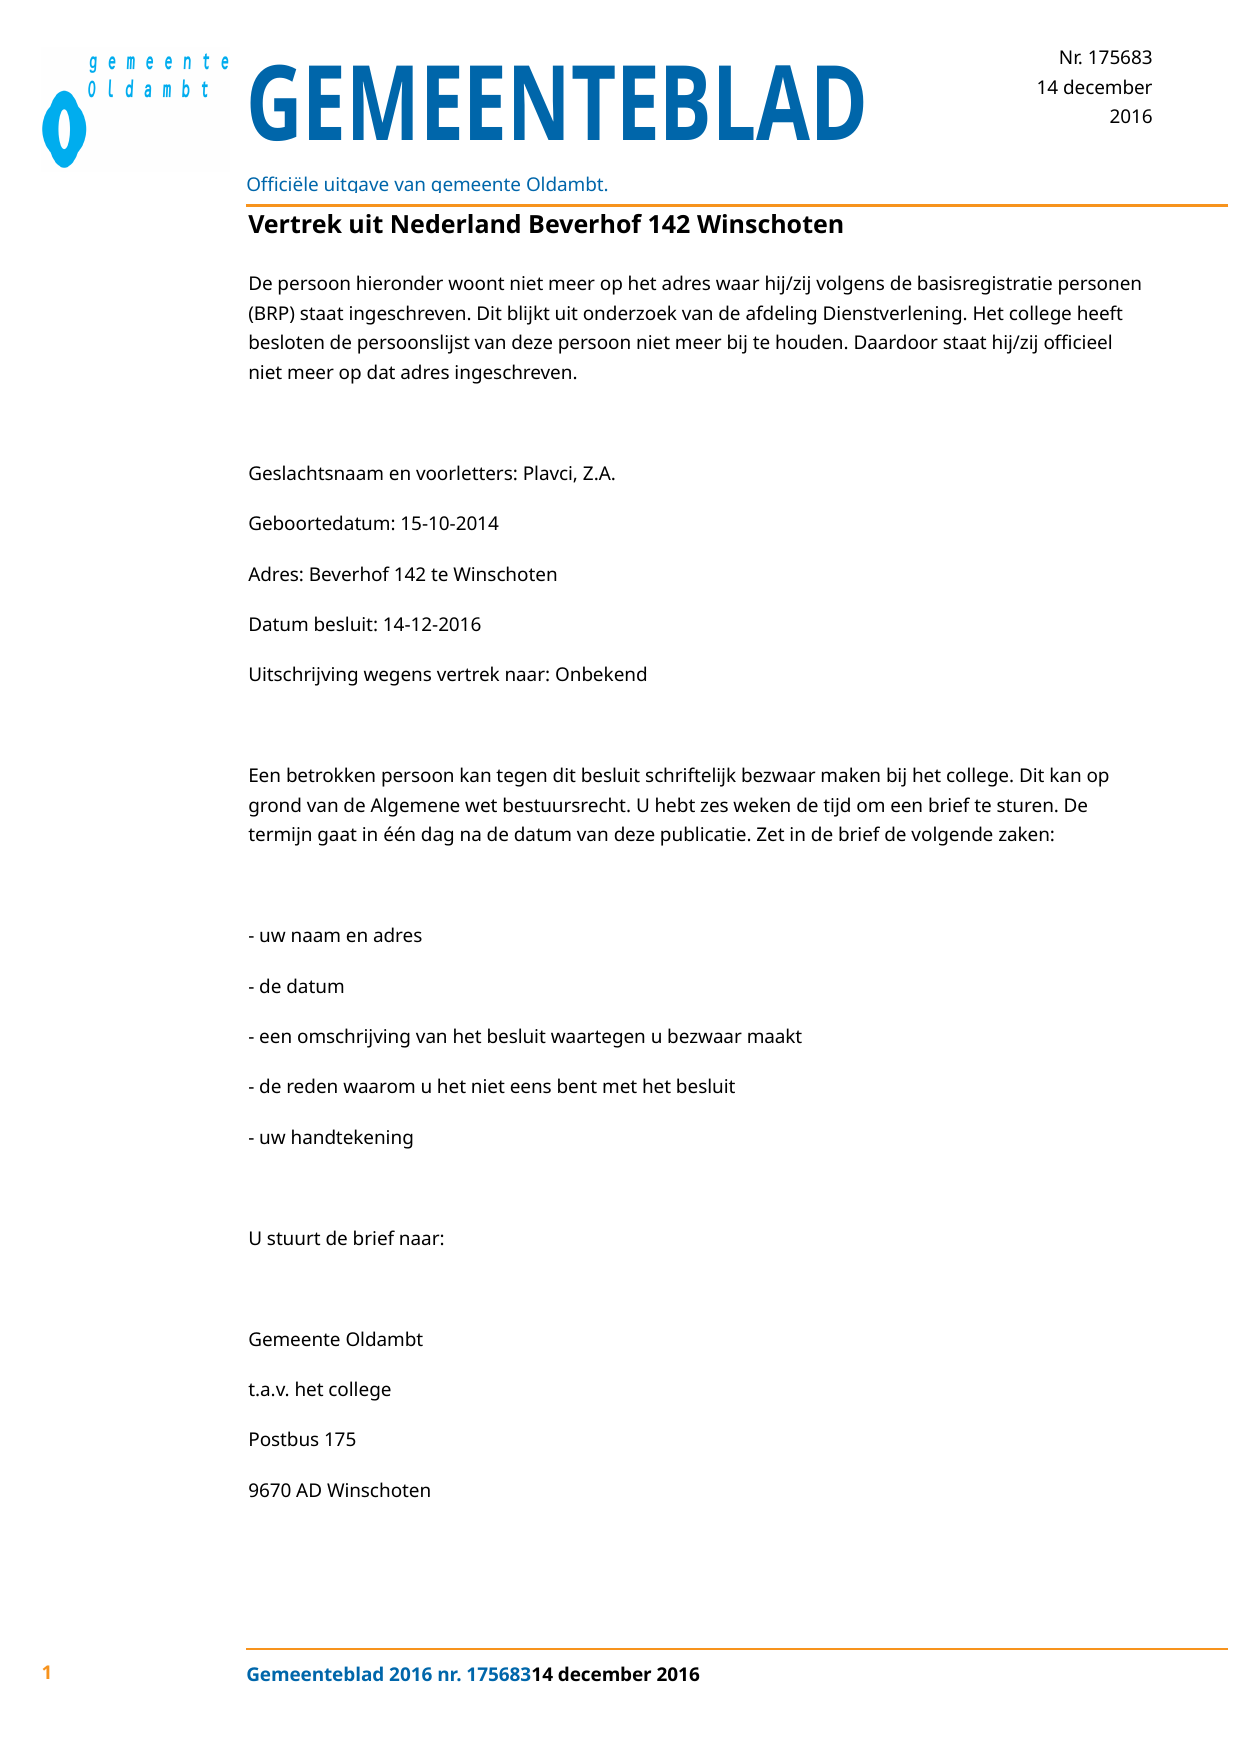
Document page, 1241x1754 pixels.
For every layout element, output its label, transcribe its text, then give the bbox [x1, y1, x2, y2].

text Datum besluit: 14-12-2016 [248, 611, 1152, 637]
text - de reden waarom u het niet eens bent met het besluit [248, 1074, 1152, 1099]
text Adres: Beverhof 142 te Winschoten [248, 561, 1152, 586]
text Een betrokken persoon kan tegen dit besluit schriftelijk bezwaar maken bij het college. Dit kan op grond van de Algemene wet bestuursrecht. U hebt zes weken de tijd om een brief te sturen. De termijn gaat in één dag na de datum van deze publicatie. Zet in de brief de volgende zaken: [248, 762, 1152, 847]
text Postbus 175 [248, 1427, 1152, 1452]
text - uw naam en adres [248, 922, 1152, 948]
text 9670 AD Winschoten [248, 1477, 1152, 1503]
text - uw handtekening [248, 1124, 1152, 1150]
text Geboortedatum: 15-10-2014 [248, 510, 1152, 536]
text t.a.v. het college [248, 1376, 1152, 1402]
text Vertrek uit Nederland Beverhof 142 Winschoten [248, 207, 1152, 241]
text De persoon hieronder woont niet meer op het adres waar hij/zij volgens de basisregistratie personen (BRP) staat ingeschreven. Dit blijkt uit onderzoek van de afdeling Dienstverlening. Het college heeft besloten de persoonslijst van deze persoon niet meer bij te houden. Daardoor staat hij/zij officieel niet meer op dat adres ingeschreven. [248, 270, 1152, 385]
text - een omschrijving van het besluit waartegen u bezwaar maakt [248, 1023, 1152, 1049]
text Gemeente Oldambt [248, 1326, 1152, 1351]
text U stuurt de brief naar: [248, 1225, 1152, 1251]
text Geslachtsnaam en voorletters: Plavci, Z.A. [248, 460, 1152, 486]
text - de datum [248, 973, 1152, 998]
picture [41, 47, 231, 172]
text Uitschrijving wegens vertrek naar: Onbekend [248, 662, 1152, 687]
